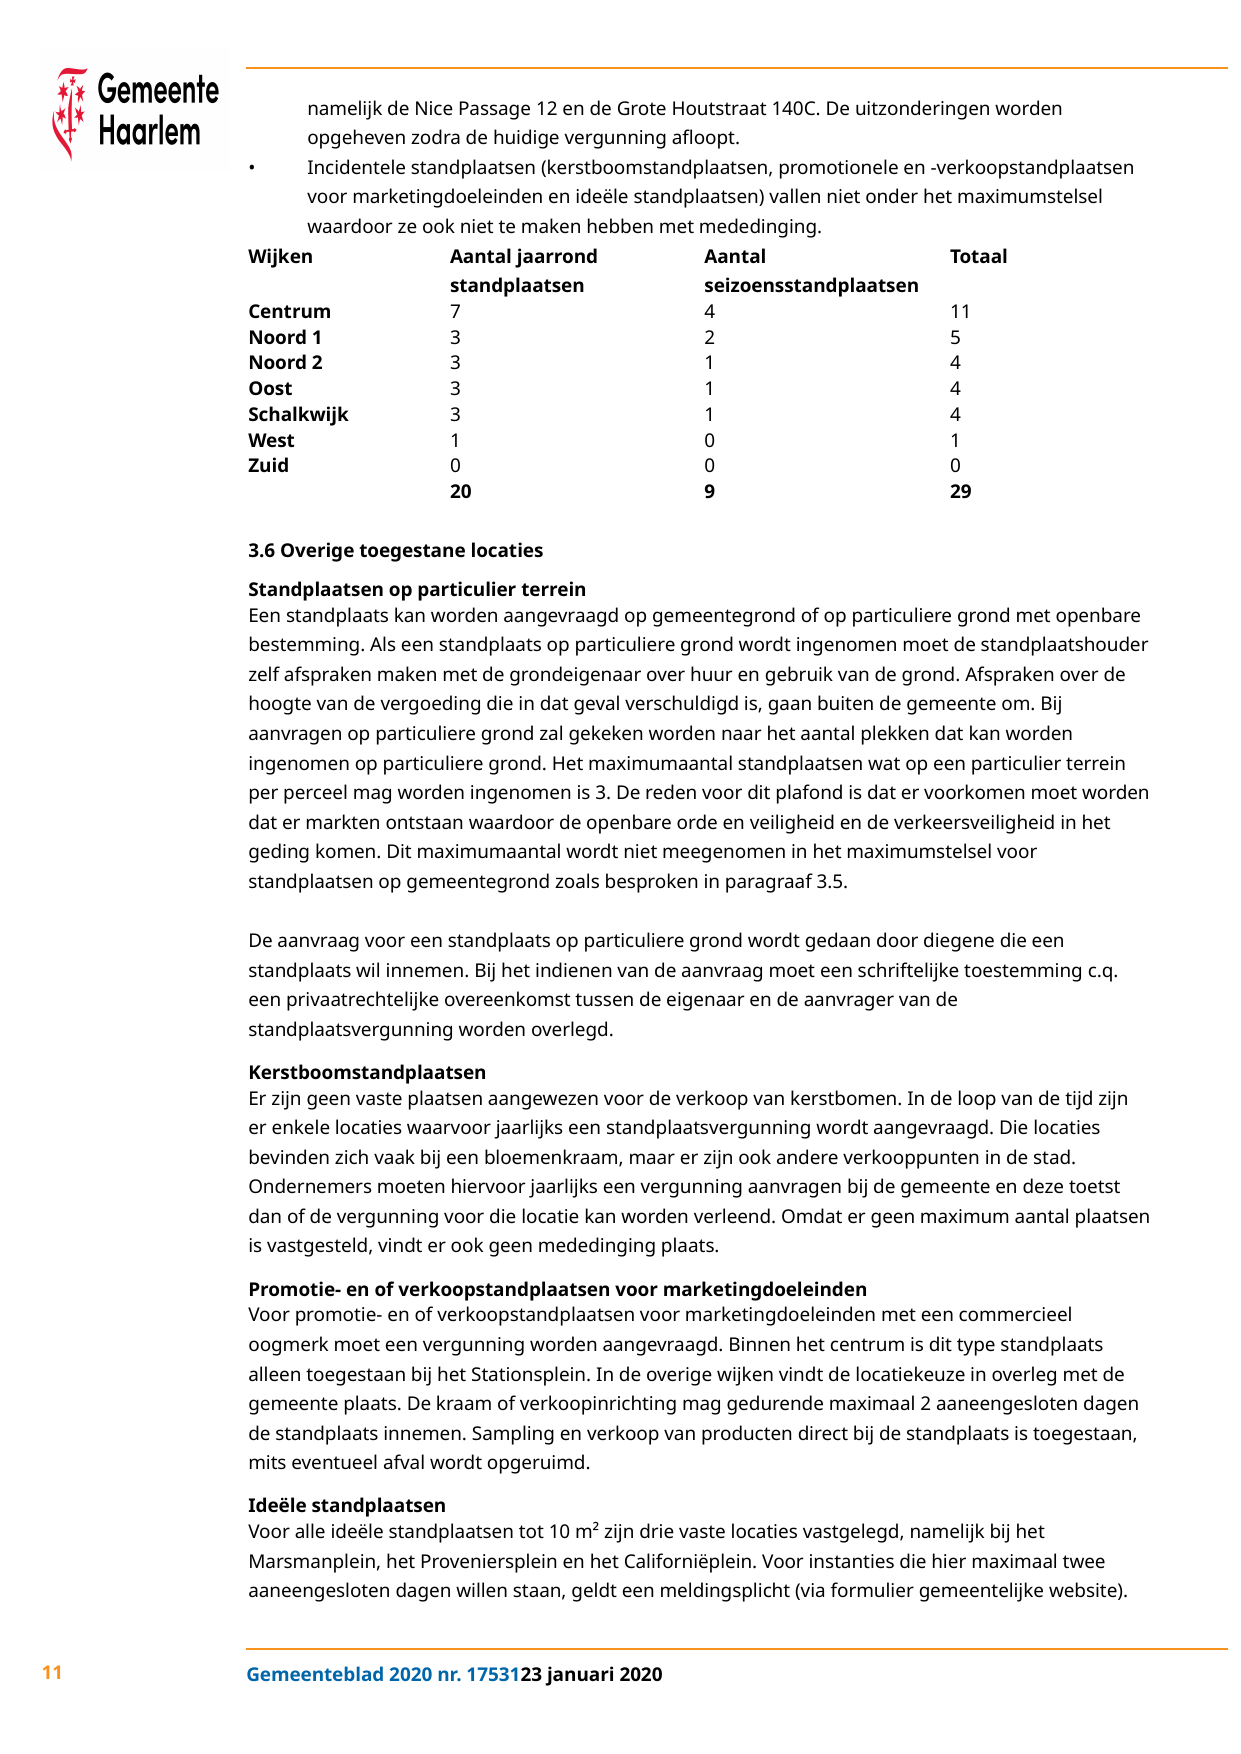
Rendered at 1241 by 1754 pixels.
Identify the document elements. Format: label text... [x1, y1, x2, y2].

table_cell Noord 1 [248, 324, 450, 349]
table_cell 4 [950, 401, 1152, 427]
table_cell West [248, 427, 450, 452]
table_cell Centrum [248, 298, 450, 324]
table_cell 3 [450, 401, 704, 427]
text Er zijn geen vaste plaatsen aangewezen voor de verkoop van kerstbomen. In de loop van de tijd zijn er enkele locaties waarvoor jaarlijks een standplaatsvergunning wordt aangevraagd. Die locaties bevinden zich vaak bij een bloemenkraam, maar er zijn ook andere verkooppunten in de stad. Ondernemers moeten hiervoor jaarlijks een vergunning aanvragen bij de gemeente en deze toetst dan of de vergunning voor die locatie kan worden verleend. Omdat er geen maximum aantal plaatsen is vastgesteld, vindt er ook geen mededinging plaats. [248, 1085, 1152, 1258]
table_cell 2 [704, 324, 950, 349]
table_cell 3 [450, 350, 704, 375]
table_cell 1 [704, 350, 950, 375]
table_cell Oost [248, 375, 450, 401]
table_header Aantal jaarrond standplaatsen [450, 243, 704, 298]
table_cell 4 [950, 375, 1152, 401]
text Een standplaats kan worden aangevraagd op gemeentegrond of op particuliere grond met openbare bestemming. Als een standplaats op particuliere grond wordt ingenomen moet de standplaatshouder zelf afspraken maken met de grondeigenaar over huur en gebruik van de grond. Afspraken over de hoogte van de vergoeding die in dat geval verschuldigd is, gaan buiten de gemeente om. Bij aanvragen op particuliere grond zal gekeken worden naar het aantal plekken dat kan worden ingenomen op particuliere grond. Het maximumaantal standplaatsen wat op een particulier terrein per perceel mag worden ingenomen is 3. De reden voor dit plafond is dat er voorkomen moet worden dat er markten ontstaan waardoor de openbare orde en veiligheid en de verkeersveiligheid in het geding komen. Dit maximumaantal wordt niet meegenomen in het maximumstelsel voor standplaatsen op gemeentegrond zoals besproken in paragraaf 3.5. [248, 602, 1152, 894]
list namelijk de Nice Passage 12 en de Grote Houtstraat 140C. De uitzonderingen worden opgeheven zodra de huidige vergunning afloopt. [248, 95, 1152, 150]
table_cell Noord 2 [248, 350, 450, 375]
text Voor alle ideële standplaatsen tot 10 m² zijn drie vaste locaties vastgelegd, namelijk bij het Marsmanplein, het Proveniersplein en het Californiëplein. Voor instanties die hier maximaal twee aaneengesloten dagen willen staan, geldt een meldingsplicht (via formulier gemeentelijke website). [248, 1518, 1152, 1603]
text Promotie- en of verkoopstandplaatsen voor marketingdoeleinden [248, 1276, 1152, 1302]
table_cell 0 [704, 427, 950, 452]
table_cell 3 [450, 324, 704, 349]
table_cell 0 [450, 453, 704, 478]
table_header Wijken [248, 243, 450, 298]
table_cell 29 [950, 478, 1152, 504]
table_cell 4 [950, 350, 1152, 375]
table_cell 3 [450, 375, 704, 401]
table_cell 9 [704, 478, 950, 504]
table_cell 1 [704, 375, 950, 401]
table_header Aantal seizoensstandplaatsen [704, 243, 950, 298]
text 3.6 Overige toegestane locaties [248, 537, 1152, 562]
table_cell 5 [950, 324, 1152, 349]
list Incidentele standplaatsen (kerstboomstandplaatsen, promotionele en -verkoopstandplaatsen voor marketingdoeleinden en ideële standplaatsen) vallen niet onder het maximumstelsel waardoor ze ook niet te maken hebben met mededinging. [248, 154, 1152, 239]
table_cell Schalkwijk [248, 401, 450, 427]
table_cell 20 [450, 478, 704, 504]
table_cell [248, 478, 450, 504]
table_cell 0 [704, 453, 950, 478]
text De aanvraag voor een standplaats op particuliere grond wordt gedaan door diegene die een standplaats wil innemen. Bij het indienen van de aanvraag moet een schriftelijke toestemming c.q. een privaatrechtelijke overeenkomst tussen de eigenaar en de aanvrager van de standplaatsvergunning worden overlegd. [248, 927, 1152, 1042]
picture [41, 47, 231, 172]
text Kerstboomstandplaatsen [248, 1059, 1152, 1085]
text Standplaatsen op particulier terrein [248, 576, 1152, 602]
table_cell Zuid [248, 453, 450, 478]
table_cell 1 [450, 427, 704, 452]
table_cell 1 [950, 427, 1152, 452]
text Voor promotie- en of verkoopstandplaatsen voor marketingdoeleinden met een commercieel oogmerk moet een vergunning worden aangevraagd. Binnen het centrum is dit type standplaats alleen toegestaan bij het Stationsplein. In de overige wijken vindt de locatiekeuze in overleg met de gemeente plaats. De kraam of verkoopinrichting mag gedurende maximaal 2 aaneengesloten dagen de standplaats innemen. Sampling en verkoop van producten direct bij de standplaats is toegestaan, mits eventueel afval wordt opgeruimd. [248, 1302, 1152, 1475]
text Ideële standplaatsen [248, 1493, 1152, 1518]
table_cell 7 [450, 298, 704, 324]
table_cell 11 [950, 298, 1152, 324]
table_cell 4 [704, 298, 950, 324]
table_cell 0 [950, 453, 1152, 478]
table_cell 1 [704, 401, 950, 427]
table_header Totaal [950, 243, 1152, 298]
